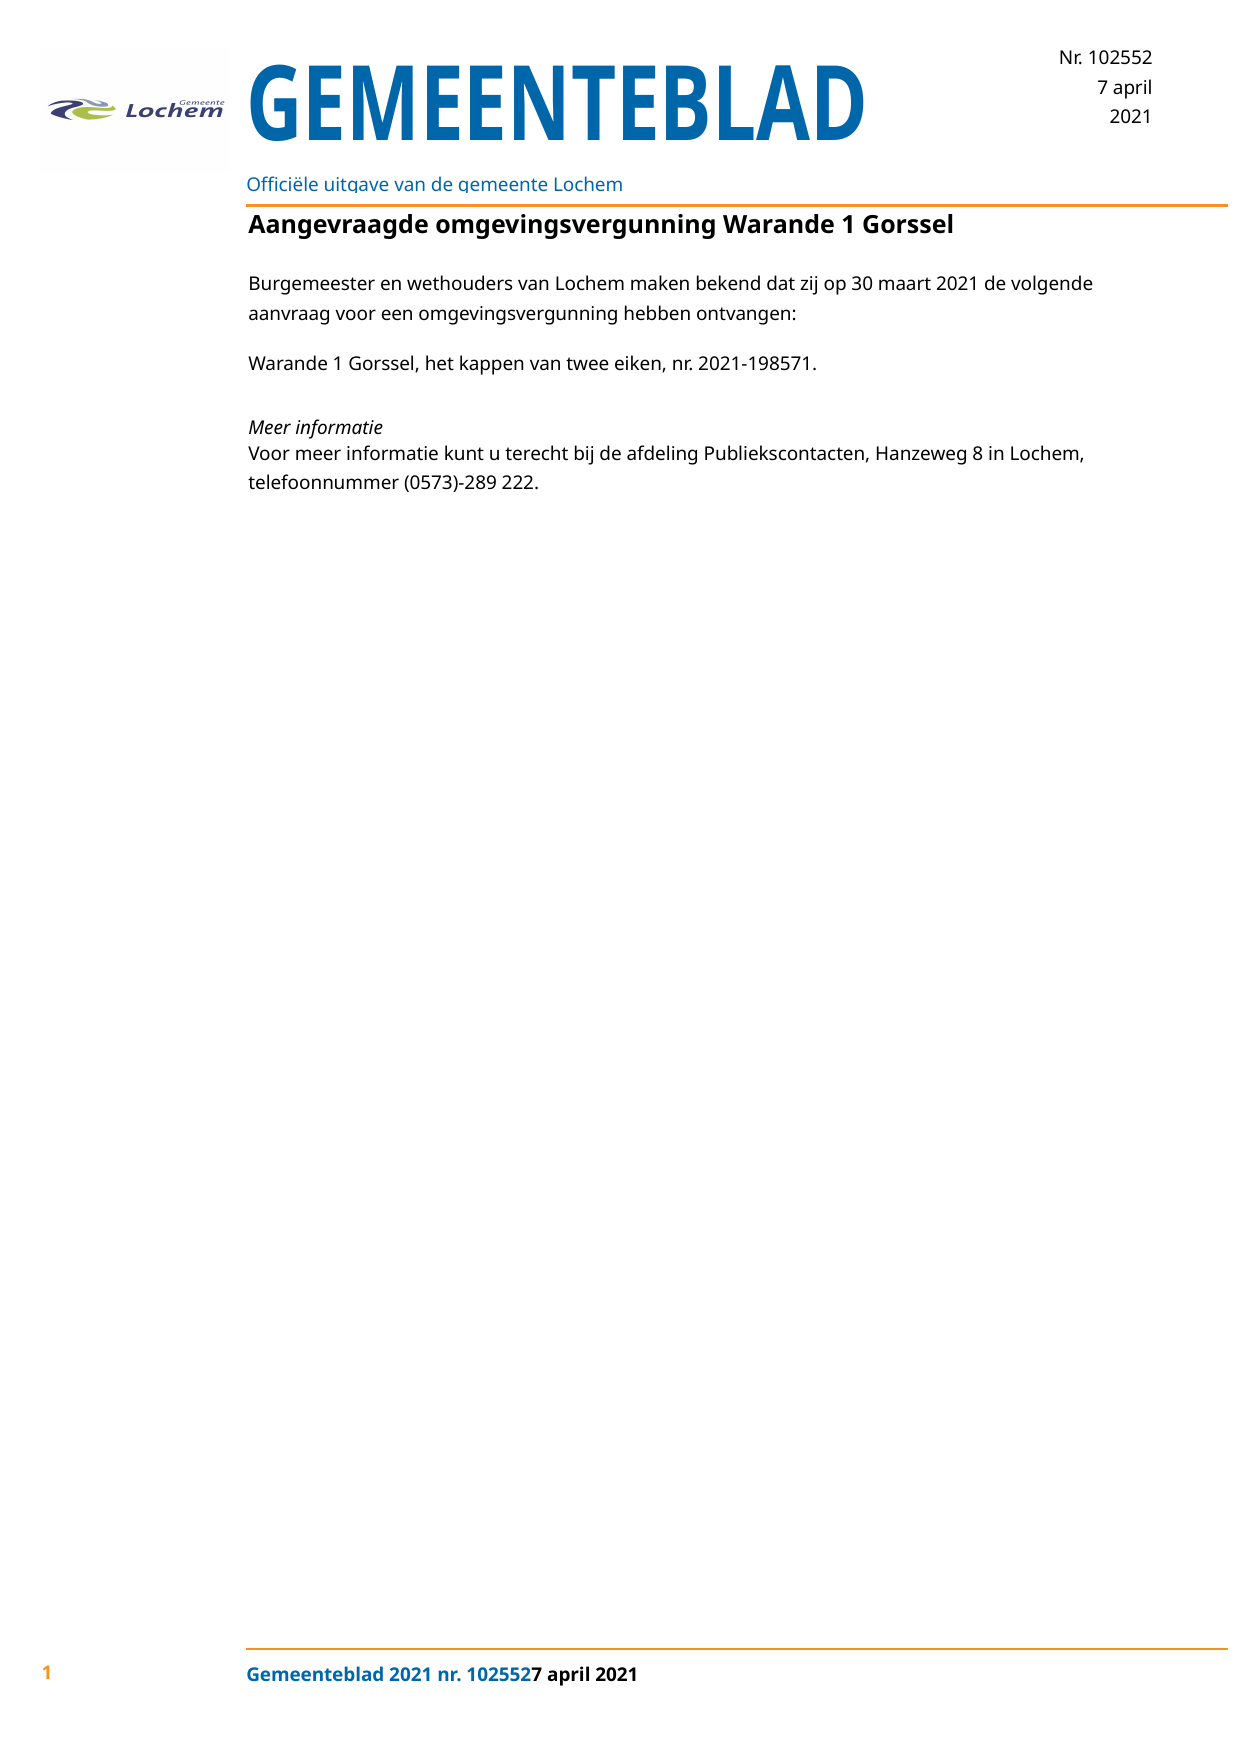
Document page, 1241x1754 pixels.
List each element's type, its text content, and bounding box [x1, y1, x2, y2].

text Warande 1 Gorssel, het kappen van twee eiken, nr. 2021-198571. [248, 350, 1152, 376]
text Voor meer informatie kunt u terecht bij de afdeling Publiekscontacten, Hanzeweg 8 in Lochem, telefoonnummer (0573)-289 222. [248, 440, 1152, 495]
text Meer informatie [248, 414, 1152, 440]
picture [41, 47, 231, 172]
text Burgemeester en wethouders van Lochem maken bekend dat zij op 30 maart 2021 de volgende aanvraag voor een omgevingsvergunning hebben ontvangen: [248, 270, 1152, 326]
text Aangevraagde omgevingsvergunning Warande 1 Gorssel [248, 207, 1152, 241]
